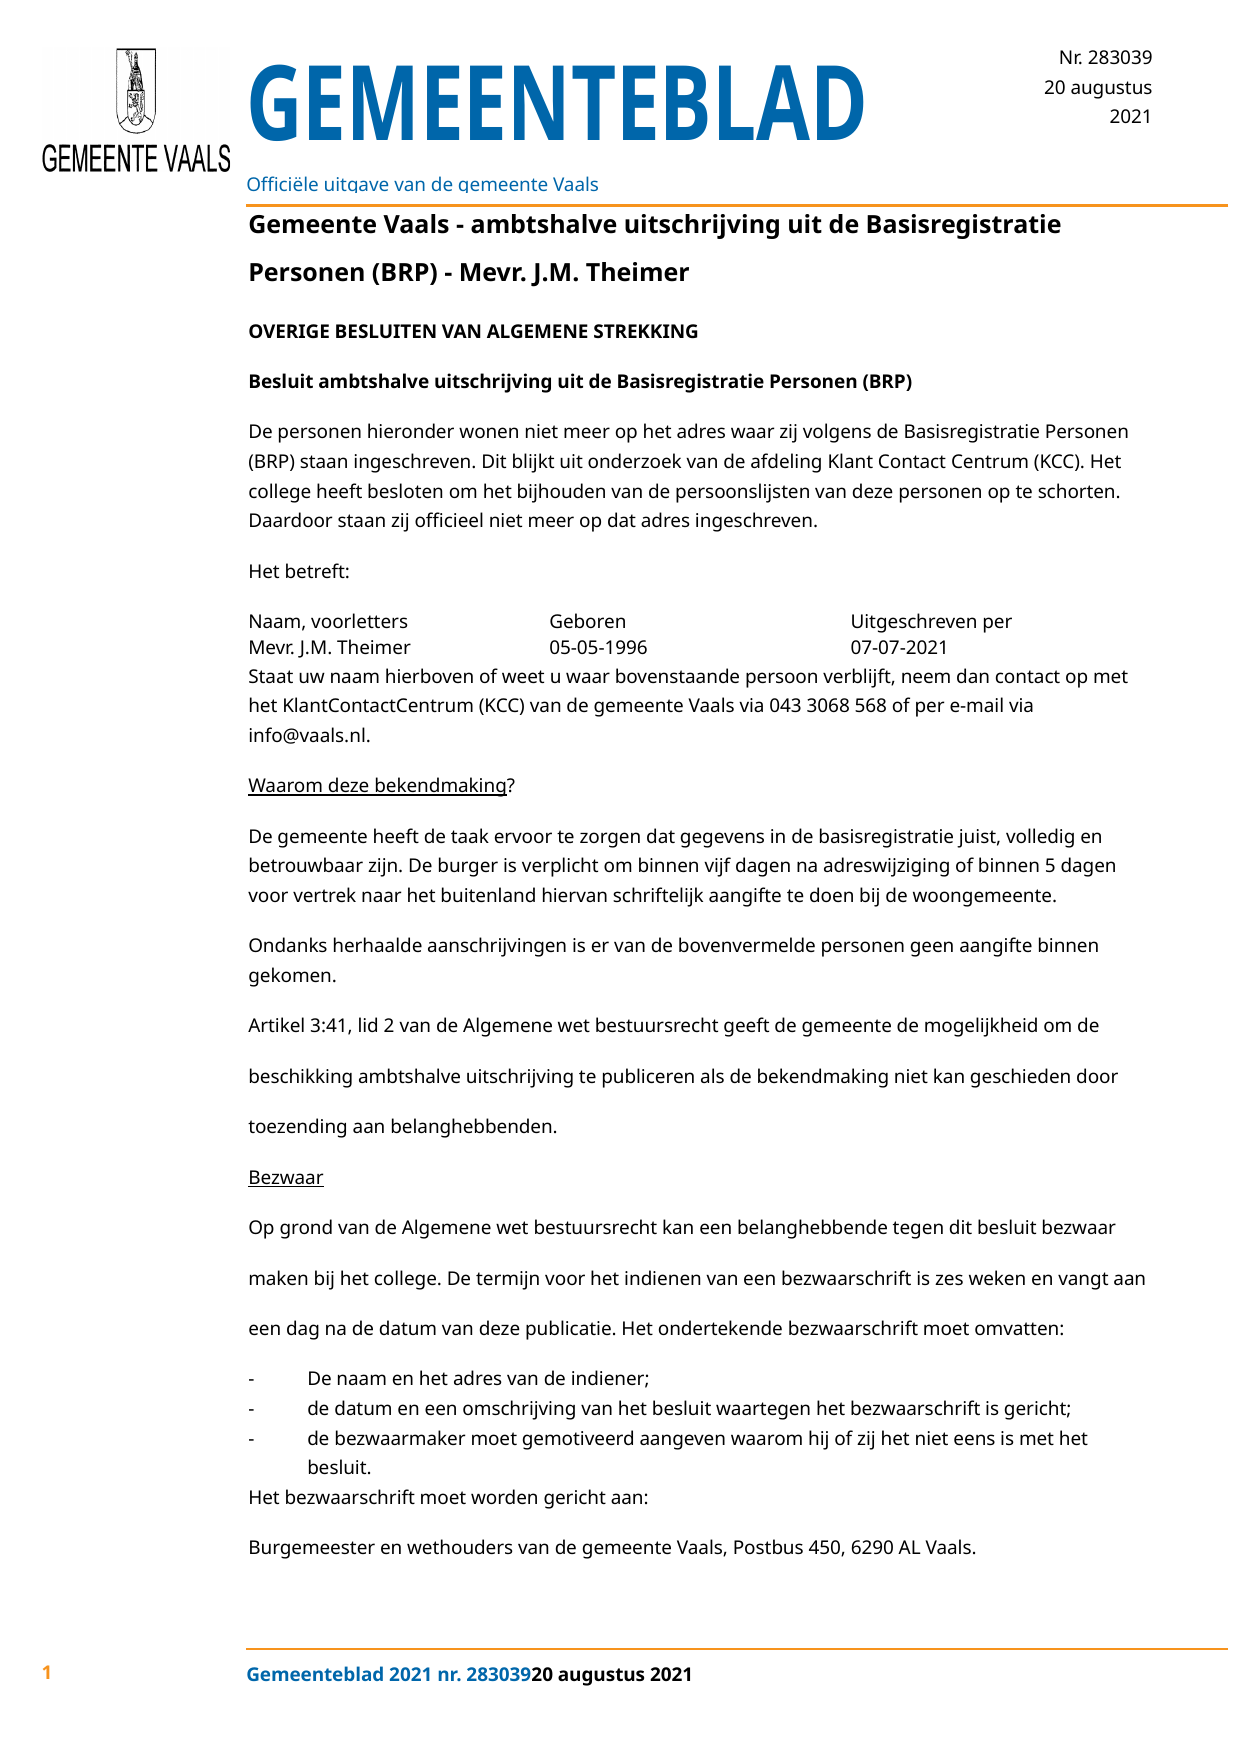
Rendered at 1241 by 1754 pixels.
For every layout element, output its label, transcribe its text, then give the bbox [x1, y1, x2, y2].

list de bezwaarmaker moet gemotiveerd aangeven waarom hij of zij het niet eens is met het besluit. [248, 1425, 1152, 1480]
table_header Uitgeschreven per [850, 609, 1152, 634]
text Burgemeester en wethouders van de gemeente Vaals, Postbus 450, 6290 AL Vaals. [248, 1534, 1152, 1560]
text OVERIGE BESLUITEN VAN ALGEMENE STREKKING [248, 318, 1152, 344]
text Waarom deze bekendmaking? [248, 773, 1152, 798]
list De naam en het adres van de indiener; [248, 1366, 1152, 1391]
text De personen hieronder wonen niet meer op het adres waar zij volgens de Basisregistratie Personen (BRP) staan ingeschreven. Dit blijkt uit onderzoek van de afdeling Klant Contact Centrum (KCC). Het college heeft besloten om het bijhouden van de persoonslijsten van deze personen op te schorten. Daardoor staan zij officieel niet meer op dat adres ingeschreven. [248, 419, 1152, 533]
table_cell Mevr. J.M. Theimer [248, 634, 549, 660]
text Besluit ambtshalve uitschrijving uit de Basisregistratie Personen (BRP) [248, 368, 1152, 394]
table_cell 07-07-2021 [850, 634, 1152, 660]
table_header Naam, voorletters [248, 609, 549, 634]
text maken bij het college. De termijn voor het indienen van een bezwaarschrift is zes weken en vangt aan [248, 1265, 1152, 1291]
text Bezwaar [248, 1164, 1152, 1190]
picture [41, 47, 231, 172]
text Gemeente Vaals - ambtshalve uitschrijving uit de Basisregistratie Personen (BRP) - Mevr. J.M. Theimer [248, 207, 1152, 288]
list de datum en een omschrijving van het besluit waartegen het bezwaarschrift is gericht; [248, 1395, 1152, 1421]
text Staat uw naam hierboven of weet u waar bovenstaande persoon verblijft, neem dan contact op met het KlantContactCentrum (KCC) van de gemeente Vaals via 043 3068 568 of per e-mail via info@vaals.nl. [248, 663, 1152, 748]
text beschikking ambtshalve uitschrijving te publiceren als de bekendmaking niet kan geschieden door [248, 1063, 1152, 1089]
table_header Geboren [549, 609, 850, 634]
text Ondanks herhaalde aanschrijvingen is er van de bovenvermelde personen geen aangifte binnen gekomen. [248, 933, 1152, 988]
text Op grond van de Algemene wet bestuursrecht kan een belanghebbende tegen dit besluit bezwaar [248, 1214, 1152, 1240]
text Het bezwaarschrift moet worden gericht aan: [248, 1484, 1152, 1510]
text De gemeente heeft de taak ervoor te zorgen dat gegevens in de basisregistratie juist, volledig en betrouwbaar zijn. De burger is verplicht om binnen vijf dagen na adreswijziging of binnen 5 dagen voor vertrek naar het buitenland hiervan schriftelijk aangifte te doen bij de woongemeente. [248, 823, 1152, 908]
text Artikel 3:41, lid 2 van de Algemene wet bestuursrecht geeft de gemeente de mogelijkheid om de [248, 1013, 1152, 1038]
text een dag na de datum van deze publicatie. Het ondertekende bezwaarschrift moet omvatten: [248, 1315, 1152, 1341]
table_cell 05-05-1996 [549, 634, 850, 660]
text toezending aan belanghebbenden. [248, 1113, 1152, 1139]
text Het betreft: [248, 558, 1152, 584]
